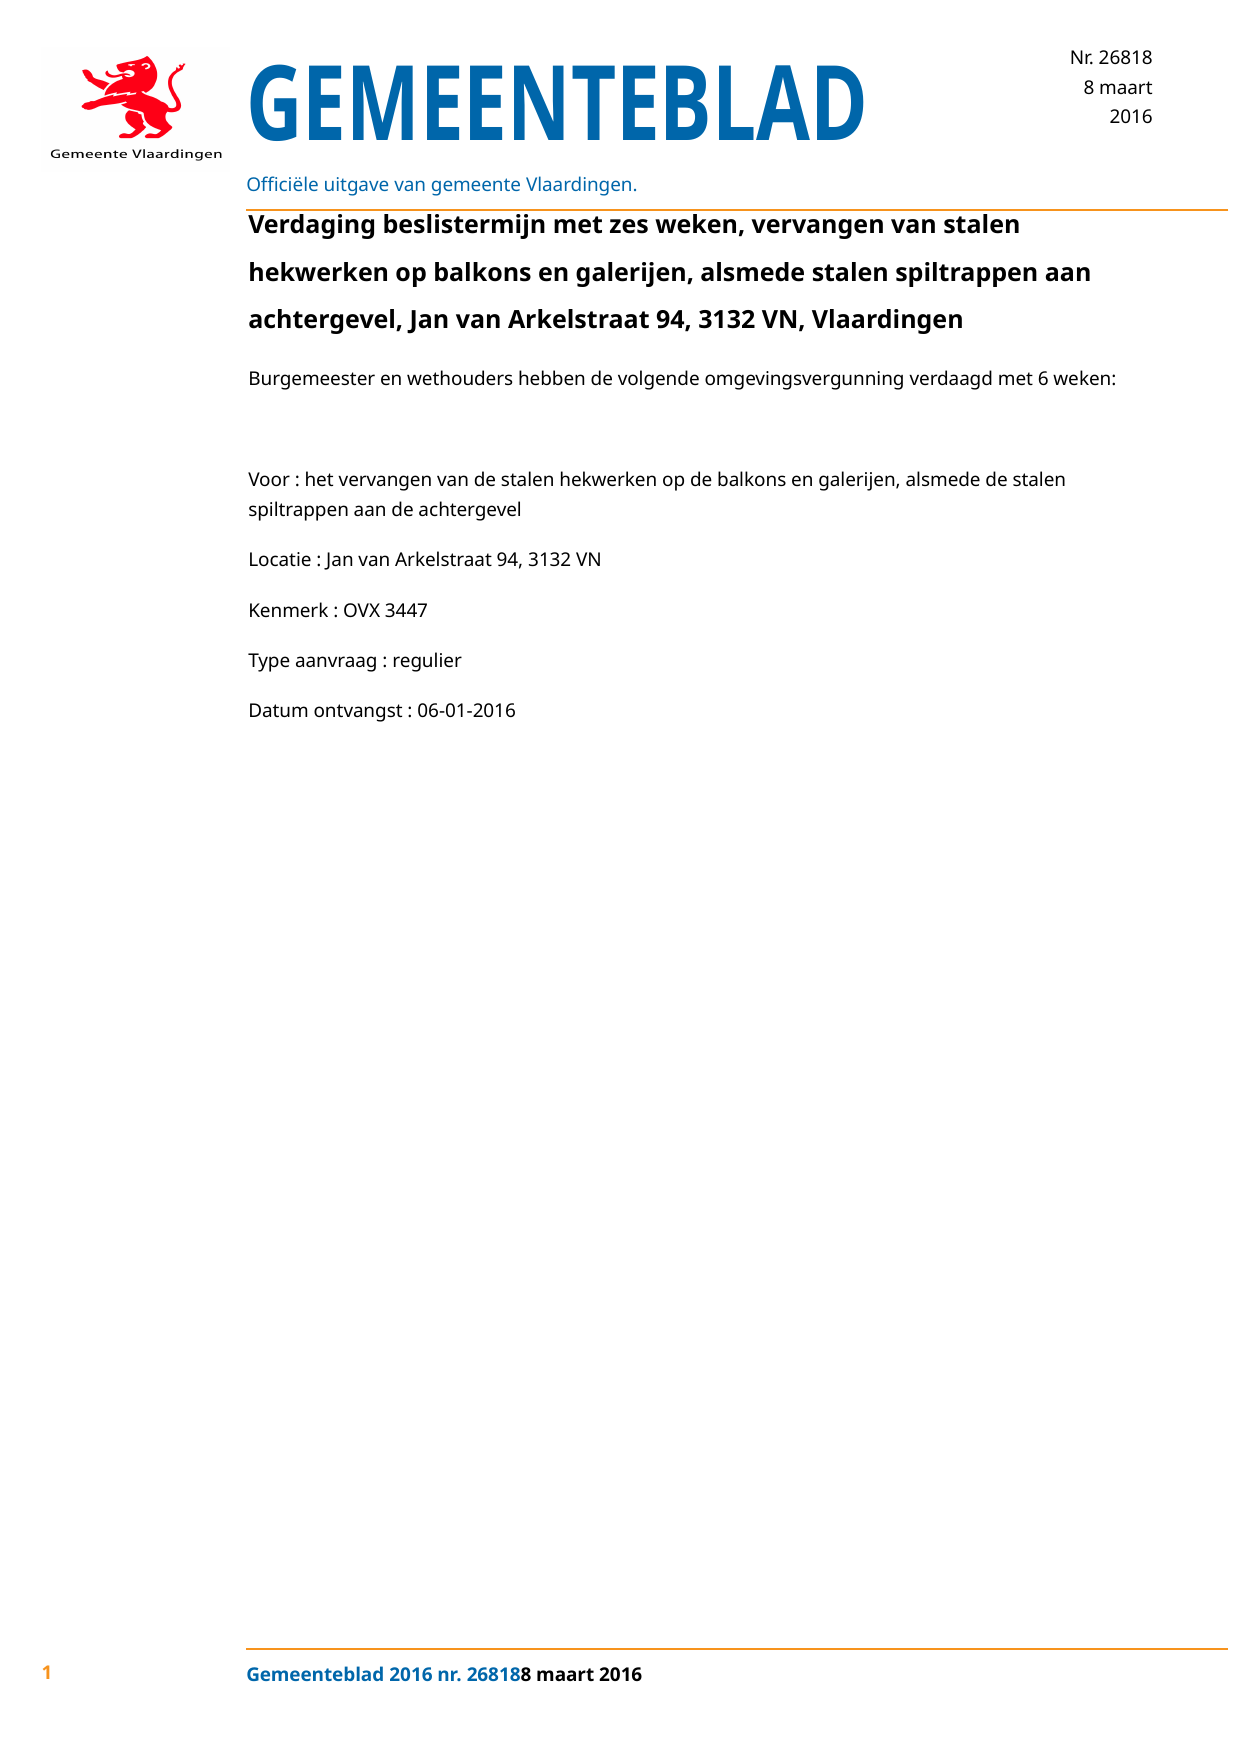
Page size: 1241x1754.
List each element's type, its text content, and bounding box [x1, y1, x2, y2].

text Burgemeester en wethouders hebben de volgende omgevingsvergunning verdaagd met 6 weken: [248, 366, 1152, 391]
text Voor : het vervangen van de stalen hekwerken op de balkons en galerijen, alsmede de stalen spiltrappen aan de achtergevel [248, 466, 1152, 522]
text Type aanvraag : regulier [248, 647, 1152, 673]
text Datum ontvangst : 06-01-2016 [248, 698, 1152, 723]
picture [41, 47, 231, 172]
text Locatie : Jan van Arkelstraat 94, 3132 VN [248, 546, 1152, 572]
text Kenmerk : OVX 3447 [248, 597, 1152, 622]
text Verdaging beslistermijn met zes weken, vervangen van stalen hekwerken op balkons en galerijen, alsmede stalen spiltrappen aan achtergevel, Jan van Arkelstraat 94, 3132 VN, Vlaardingen [248, 211, 1152, 336]
